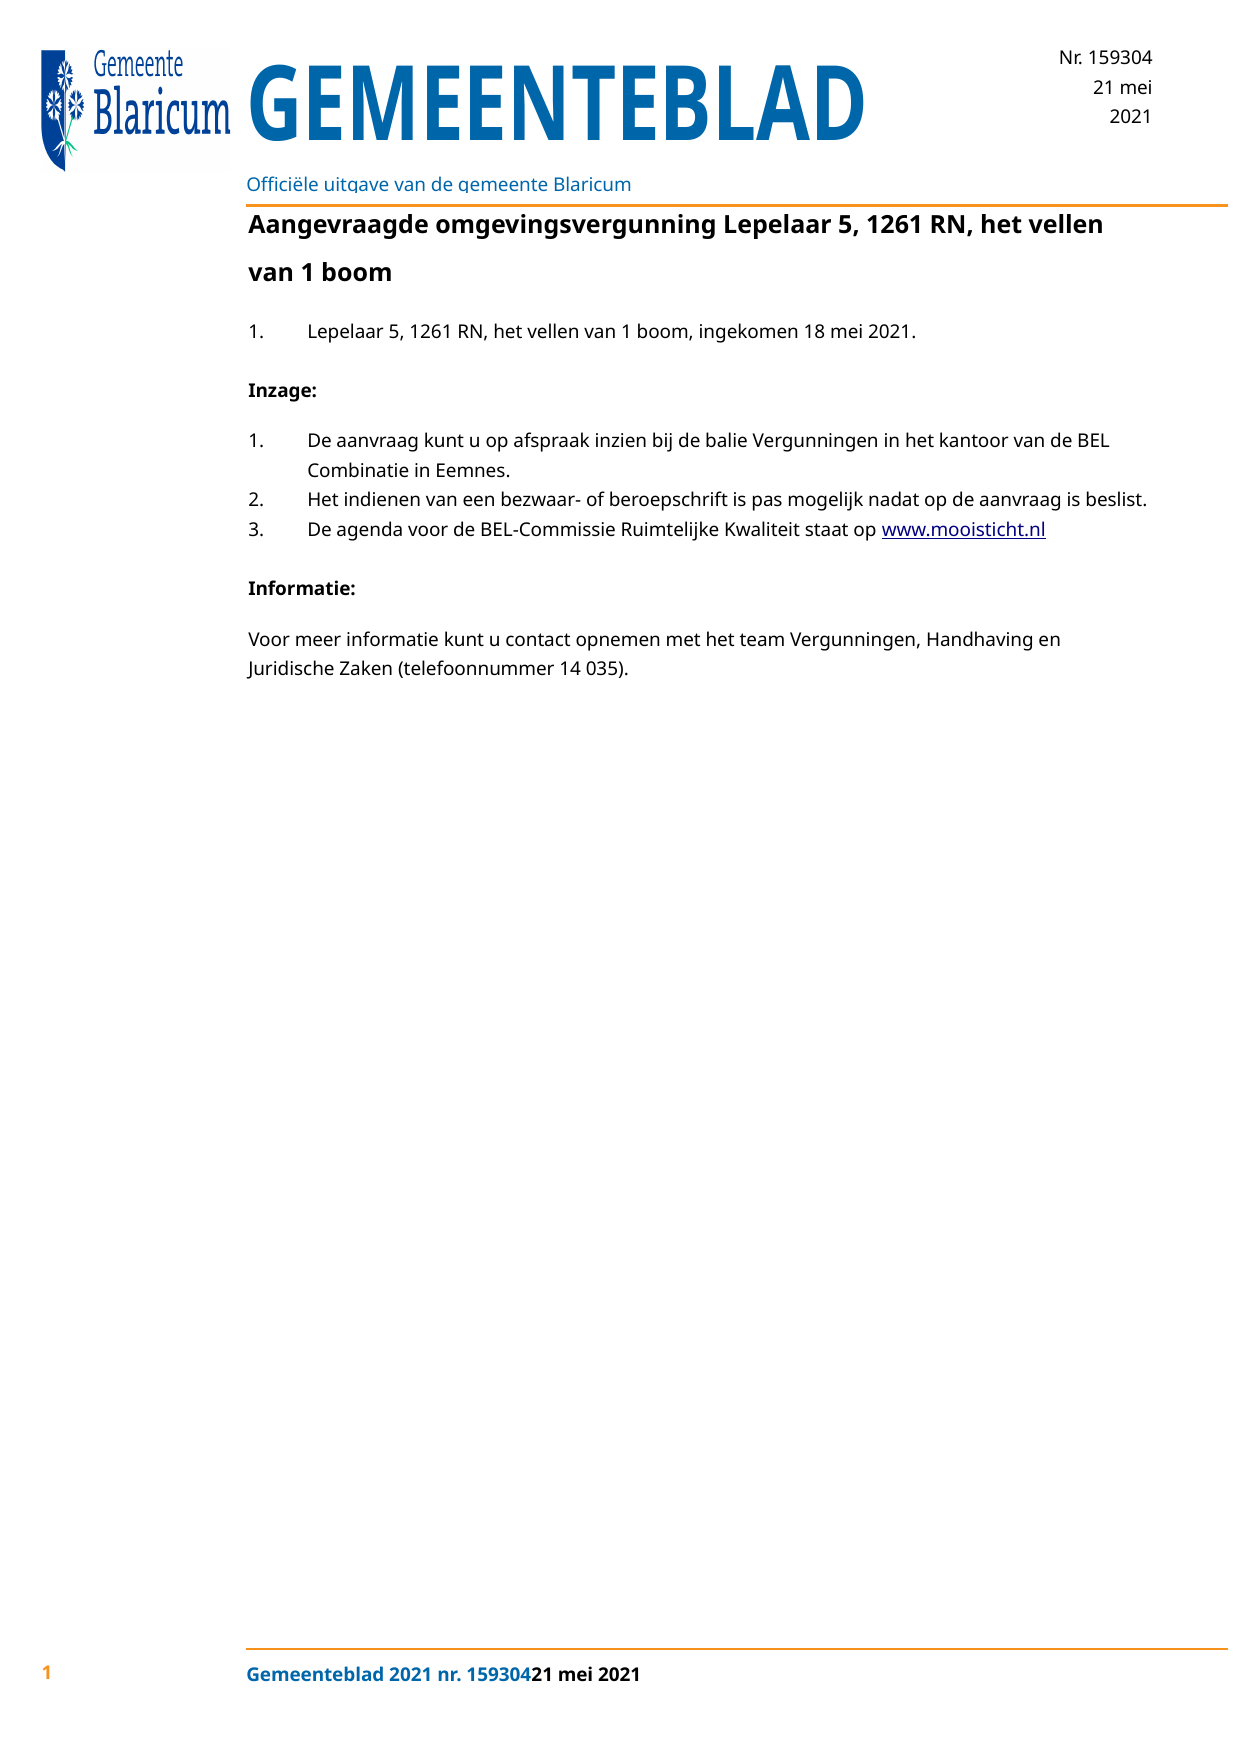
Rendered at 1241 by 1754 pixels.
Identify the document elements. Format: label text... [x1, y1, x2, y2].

picture [41, 47, 231, 172]
text Informatie: [248, 575, 1152, 601]
text Inzage: [248, 377, 1152, 403]
list Lepelaar 5, 1261 RN, het vellen van 1 boom, ingekomen 18 mei 2021. [248, 318, 1152, 344]
list Het indienen van een bezwaar- of beroepschrift is pas mogelijk nadat op de aanvraag is beslist. [248, 487, 1152, 512]
text Voor meer informatie kunt u contact opnemen met het team Vergunningen, Handhaving en Juridische Zaken (telefoonnummer 14 035). [248, 626, 1152, 681]
text Aangevraagde omgevingsvergunning Lepelaar 5, 1261 RN, het vellen van 1 boom [248, 207, 1152, 288]
list De aanvraag kunt u op afspraak inzien bij de balie Vergunningen in het kantoor van de BEL Combinatie in Eemnes. [248, 427, 1152, 483]
list De agenda voor de BEL-Commissie Ruimtelijke Kwaliteit staat op www.mooisticht.nl [248, 516, 1152, 542]
